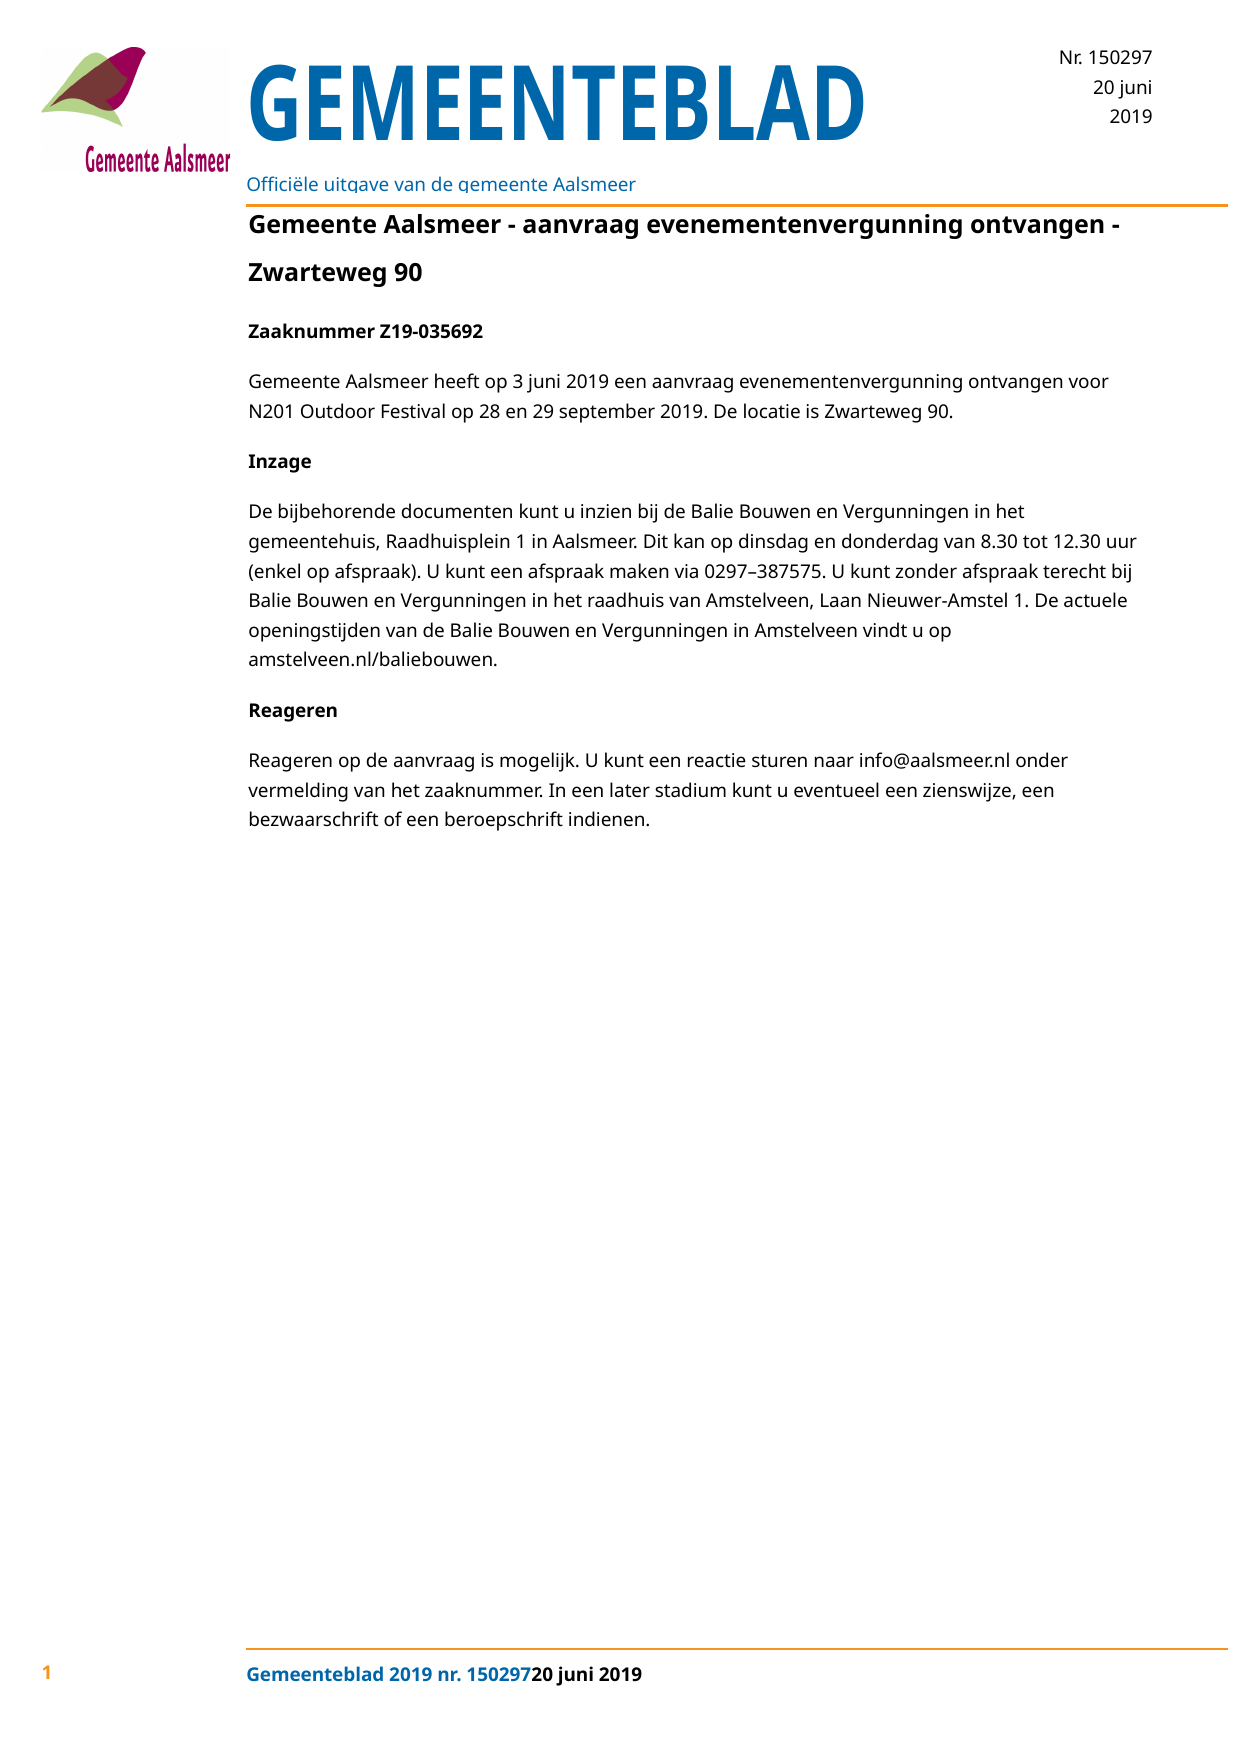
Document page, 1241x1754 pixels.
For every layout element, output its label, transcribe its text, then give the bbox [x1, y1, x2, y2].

picture [41, 47, 231, 172]
text Reageren op de aanvraag is mogelijk. U kunt een reactie sturen naar info@aalsmeer.nl onder vermelding van het zaaknummer. In een later stadium kunt u eventueel een zienswijze, een bezwaarschrift of een beroepschrift indienen. [248, 747, 1152, 832]
text Zaaknummer Z19-035692 [248, 318, 1152, 344]
text Gemeente Aalsmeer - aanvraag evenementenvergunning ontvangen - Zwarteweg 90 [248, 207, 1152, 288]
text Reageren [248, 697, 1152, 723]
text Inzage [248, 448, 1152, 474]
text Gemeente Aalsmeer heeft op 3 juni 2019 een aanvraag evenementenvergunning ontvangen voor N201 Outdoor Festival op 28 en 29 september 2019. De locatie is Zwarteweg 90. [248, 368, 1152, 424]
text De bijbehorende documenten kunt u inzien bij de Balie Bouwen en Vergunningen in het gemeentehuis, Raadhuisplein 1 in Aalsmeer. Dit kan op dinsdag en donderdag van 8.30 tot 12.30 uur (enkel op afspraak). U kunt een afspraak maken via 0297–387575. U kunt zonder afspraak terecht bij Balie Bouwen en Vergunningen in het raadhuis van Amstelveen, Laan Nieuwer-Amstel 1. De actuele openingstijden van de Balie Bouwen en Vergunningen in Amstelveen vindt u op amstelveen.nl/baliebouwen. [248, 499, 1152, 672]
